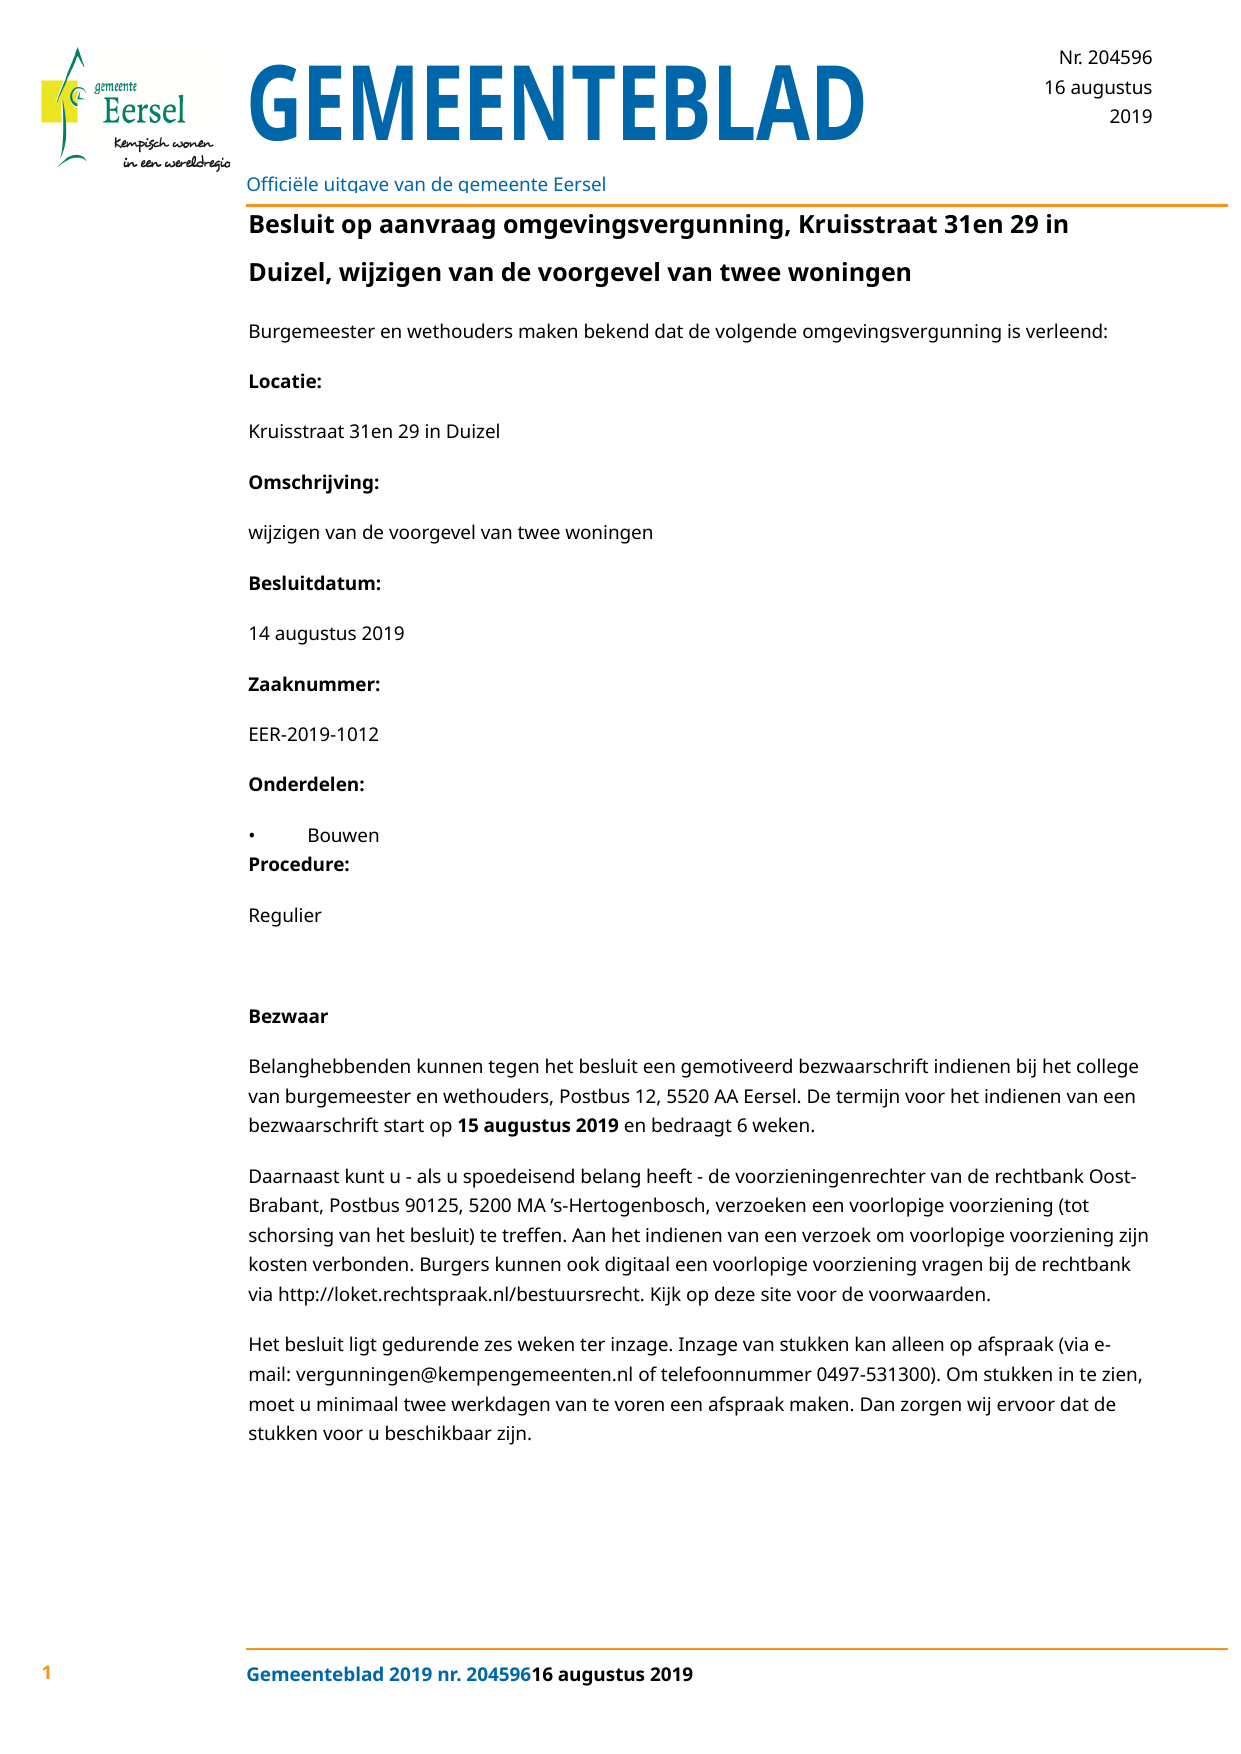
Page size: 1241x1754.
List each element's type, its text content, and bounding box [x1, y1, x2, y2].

text wijzigen van de voorgevel van twee woningen [248, 519, 1152, 545]
text Bezwaar [248, 1003, 1152, 1029]
text Belanghebbenden kunnen tegen het besluit een gemotiveerd bezwaarschrift indienen bij het college van burgemeester en wethouders, Postbus 12, 5520 AA Eersel. De termijn voor het indienen van een bezwaarschrift start op 15 augustus 2019 en bedraagt 6 weken. [248, 1053, 1152, 1138]
list Bouwen [248, 822, 1152, 848]
text Zaaknummer: [248, 671, 1152, 697]
text Besluitdatum: [248, 570, 1152, 596]
text Kruisstraat 31en 29 in Duizel [248, 419, 1152, 444]
text Daarnaast kunt u - als u spoedeisend belang heeft - de voorzieningenrechter van de rechtbank Oost-Brabant, Postbus 90125, 5200 MA ’s-Hertogenbosch, verzoeken een voorlopige voorziening (tot schorsing van het besluit) te treffen. Aan het indienen van een verzoek om voorlopige voorziening zijn kosten verbonden. Burgers kunnen ook digitaal een voorlopige voorziening vragen bij de rechtbank via http://loket.rechtspraak.nl/bestuursrecht. Kijk op deze site voor de voorwaarden. [248, 1163, 1152, 1307]
text Regulier [248, 902, 1152, 928]
text Onderdelen: [248, 772, 1152, 797]
text Procedure: [248, 852, 1152, 877]
text EER-2019-1012 [248, 721, 1152, 747]
picture [41, 47, 231, 172]
text Burgemeester en wethouders maken bekend dat de volgende omgevingsvergunning is verleend: [248, 318, 1152, 344]
text Het besluit ligt gedurende zes weken ter inzage. Inzage van stukken kan alleen op afspraak (via e-mail: vergunningen@kempengemeenten.nl of telefoonnummer 0497-531300). Om stukken in te zien, moet u minimaal twee werkdagen van te voren een afspraak maken. Dan zorgen wij ervoor dat de stukken voor u beschikbaar zijn. [248, 1332, 1152, 1446]
text Locatie: [248, 368, 1152, 394]
text Besluit op aanvraag omgevingsvergunning, Kruisstraat 31en 29 in Duizel, wijzigen van de voorgevel van twee woningen [248, 207, 1152, 288]
text 14 augustus 2019 [248, 620, 1152, 646]
text Omschrijving: [248, 469, 1152, 495]
